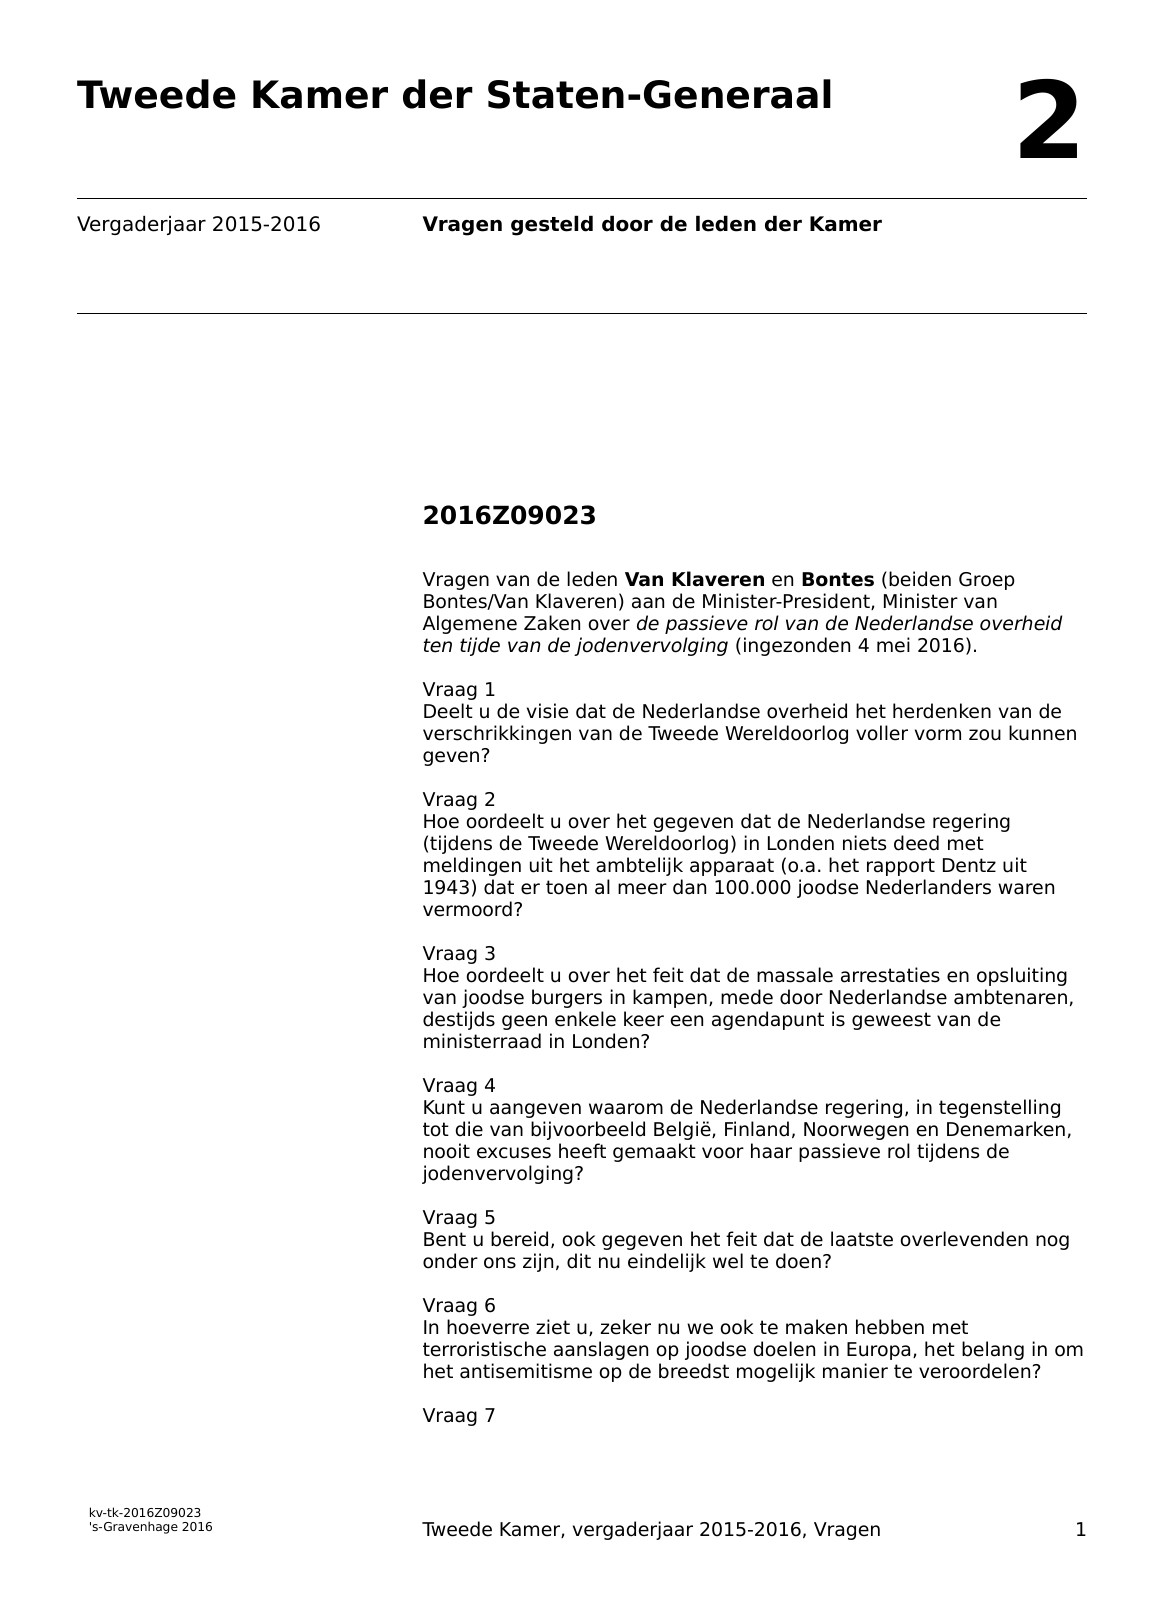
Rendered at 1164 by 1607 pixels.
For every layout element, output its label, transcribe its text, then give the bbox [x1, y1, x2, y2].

text Vragen van de leden Van Klaveren en Bontes (beiden Groep Bontes/Van Klaveren) aan de Minister-President, Minister van Algemene Zaken over de passieve rol van de Nederlandse overheid ten tijde van de jodenvervolging (ingezonden 4 mei 2016). [422, 569, 1087, 657]
text Vraag 2 [422, 789, 1087, 811]
text In hoeverre ziet u, zeker nu we ook te maken hebben met terroristische aanslagen op joodse doelen in Europa, het belang in om het antisemitisme op de breedst mogelijk manier te veroordelen? [422, 1317, 1087, 1383]
text 2016Z09023 [422, 501, 1087, 531]
text Vraag 1 [422, 679, 1087, 701]
text Bent u bereid, ook gegeven het feit dat de laatste overlevenden nog onder ons zijn, dit nu eindelijk wel te doen? [422, 1229, 1087, 1273]
text Vraag 3 [422, 943, 1087, 965]
text Vraag 5 [422, 1207, 1087, 1229]
text Vraag 4 [422, 1075, 1087, 1097]
text Vraag 6 [422, 1295, 1087, 1317]
text Hoe oordeelt u over het gegeven dat de Nederlandse regering (tijdens de Tweede Wereldoorlog) in Londen niets deed met meldingen uit het ambtelijk apparaat (o.a. het rapport Dentz uit 1943) dat er toen al meer dan 100.000 joodse Nederlanders waren vermoord? [422, 811, 1087, 921]
text Kunt u aangeven waarom de Nederlandse regering, in tegenstelling tot die van bijvoorbeeld België, Finland, Noorwegen en Denemarken, nooit excuses heeft gemaakt voor haar passieve rol tijdens de jodenvervolging? [422, 1097, 1087, 1185]
table_cell Vergaderjaar 2015-2016 [77, 199, 422, 313]
table_header 2 [886, 59, 1087, 198]
text Deelt u de visie dat de Nederlandse overheid het herdenken van de verschrikkingen van de Tweede Wereldoorlog voller vorm zou kunnen geven? [422, 701, 1087, 767]
text kv-tk-2016Z09023 [88, 1506, 323, 1520]
text Vraag 7 [422, 1405, 1087, 1427]
table_cell Vragen gesteld door de leden der Kamer [422, 199, 1087, 313]
text 's-Gravenhage 2016 [88, 1520, 323, 1534]
table_header Tweede Kamer der Staten-Generaal [77, 59, 886, 198]
text Hoe oordeelt u over het feit dat de massale arrestaties en opsluiting van joodse burgers in kampen, mede door Nederlandse ambtenaren, destijds geen enkele keer een agendapunt is geweest van de ministerraad in Londen? [422, 965, 1087, 1053]
